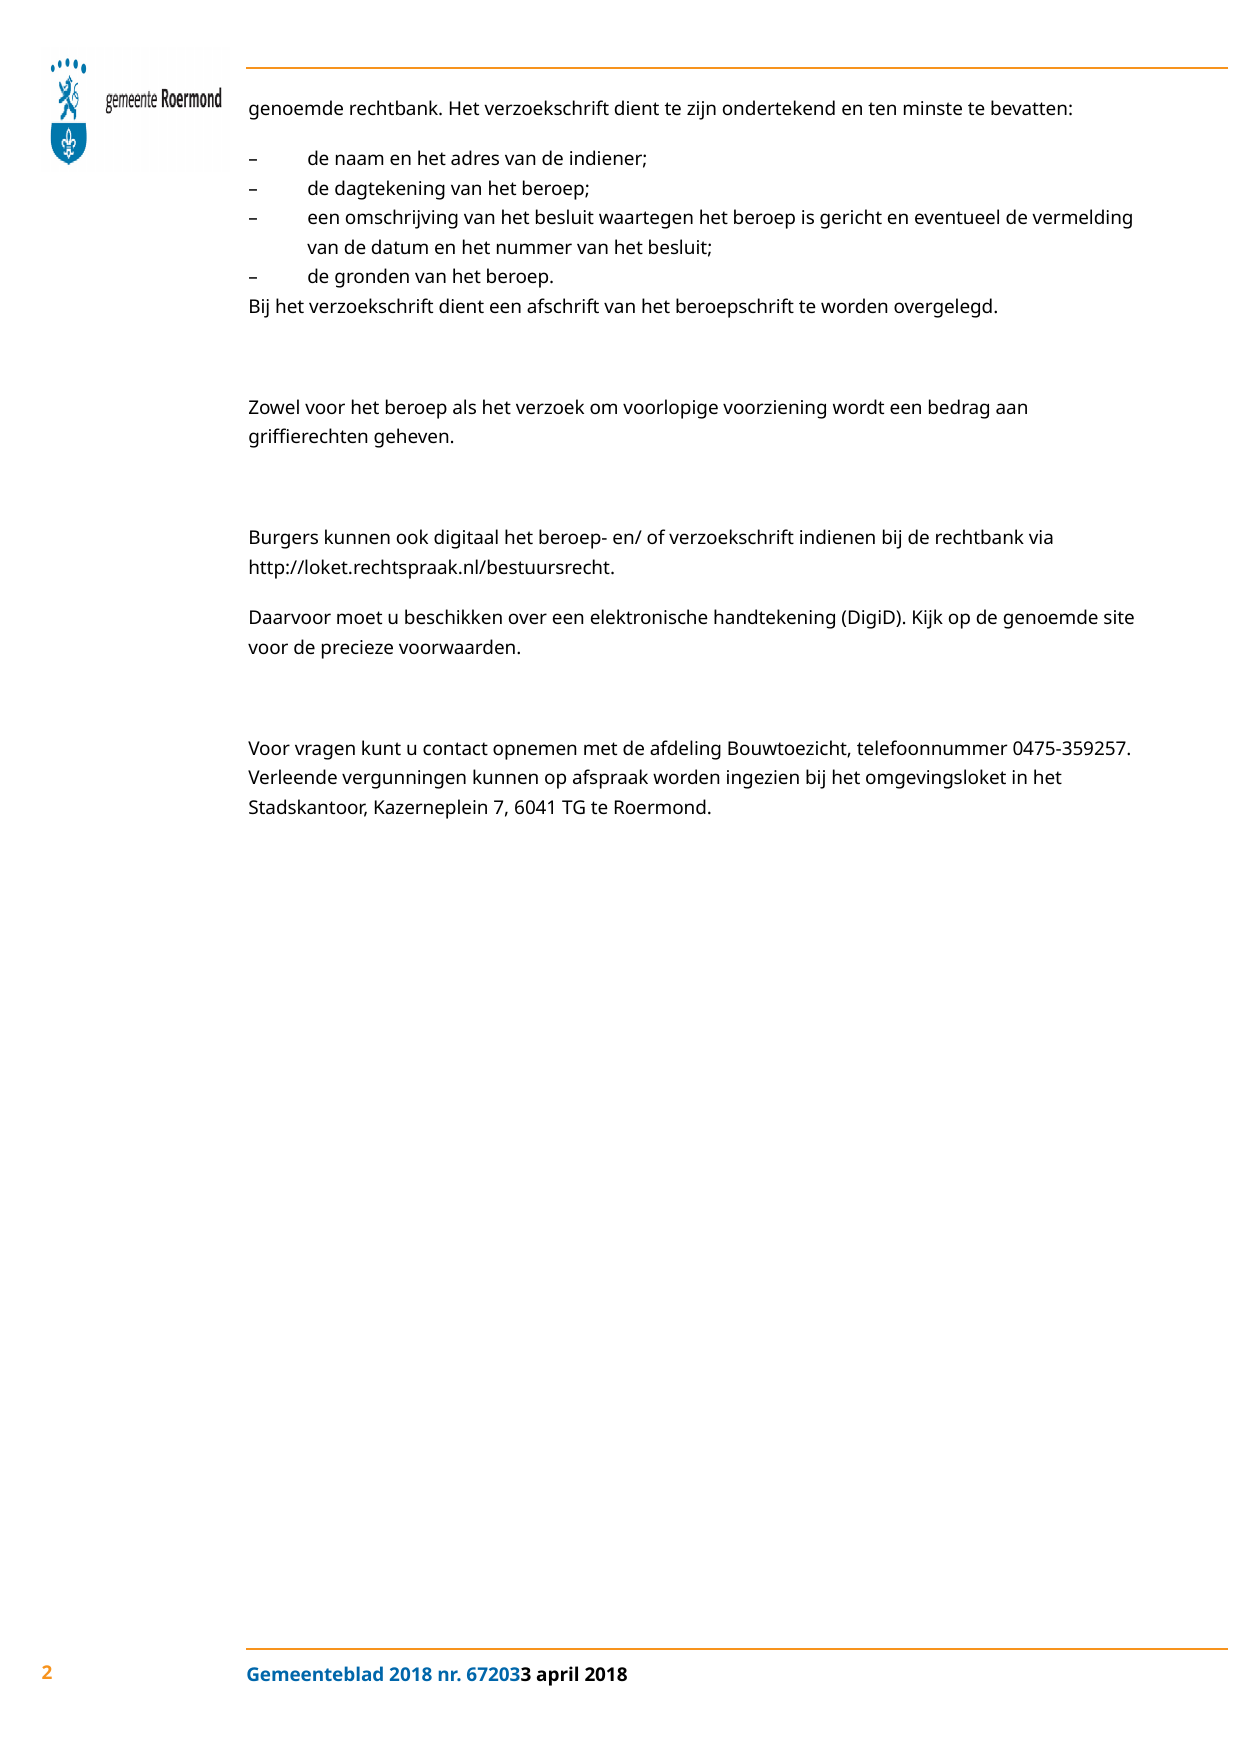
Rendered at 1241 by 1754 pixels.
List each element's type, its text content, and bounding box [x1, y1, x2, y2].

list een omschrijving van het besluit waartegen het beroep is gericht en eventueel de vermelding van de datum en het nummer van het besluit; [248, 204, 1152, 260]
text Daarvoor moet u beschikken over een elektronische handtekening (DigiD). Kijk op de genoemde site voor de precieze voorwaarden. [248, 604, 1152, 660]
text Bij het verzoekschrift dient een afschrift van het beroepschrift te worden overgelegd. [248, 293, 1152, 319]
text Voor vragen kunt u contact opnemen met de afdeling Bouwtoezicht, telefoonnummer 0475-359257. Verleende vergunningen kunnen op afspraak worden ingezien bij het omgevingsloket in het Stadskantoor, Kazerneplein 7, 6041 TG te Roermond. [248, 735, 1152, 820]
text Burgers kunnen ook digitaal het beroep- en/ of verzoekschrift indienen bij de rechtbank via http://loket.rechtspraak.nl/bestuursrecht. [248, 524, 1152, 580]
text genoemde rechtbank. Het verzoekschrift dient te zijn ondertekend en ten minste te bevatten: [248, 95, 1152, 121]
picture [41, 47, 231, 172]
text Zowel voor het beroep als het verzoek om voorlopige voorziening wordt een bedrag aan griffierechten geheven. [248, 394, 1152, 449]
list de gronden van het beroep. [248, 263, 1152, 289]
list de naam en het adres van de indiener; [248, 145, 1152, 171]
list de dagtekening van het beroep; [248, 175, 1152, 201]
